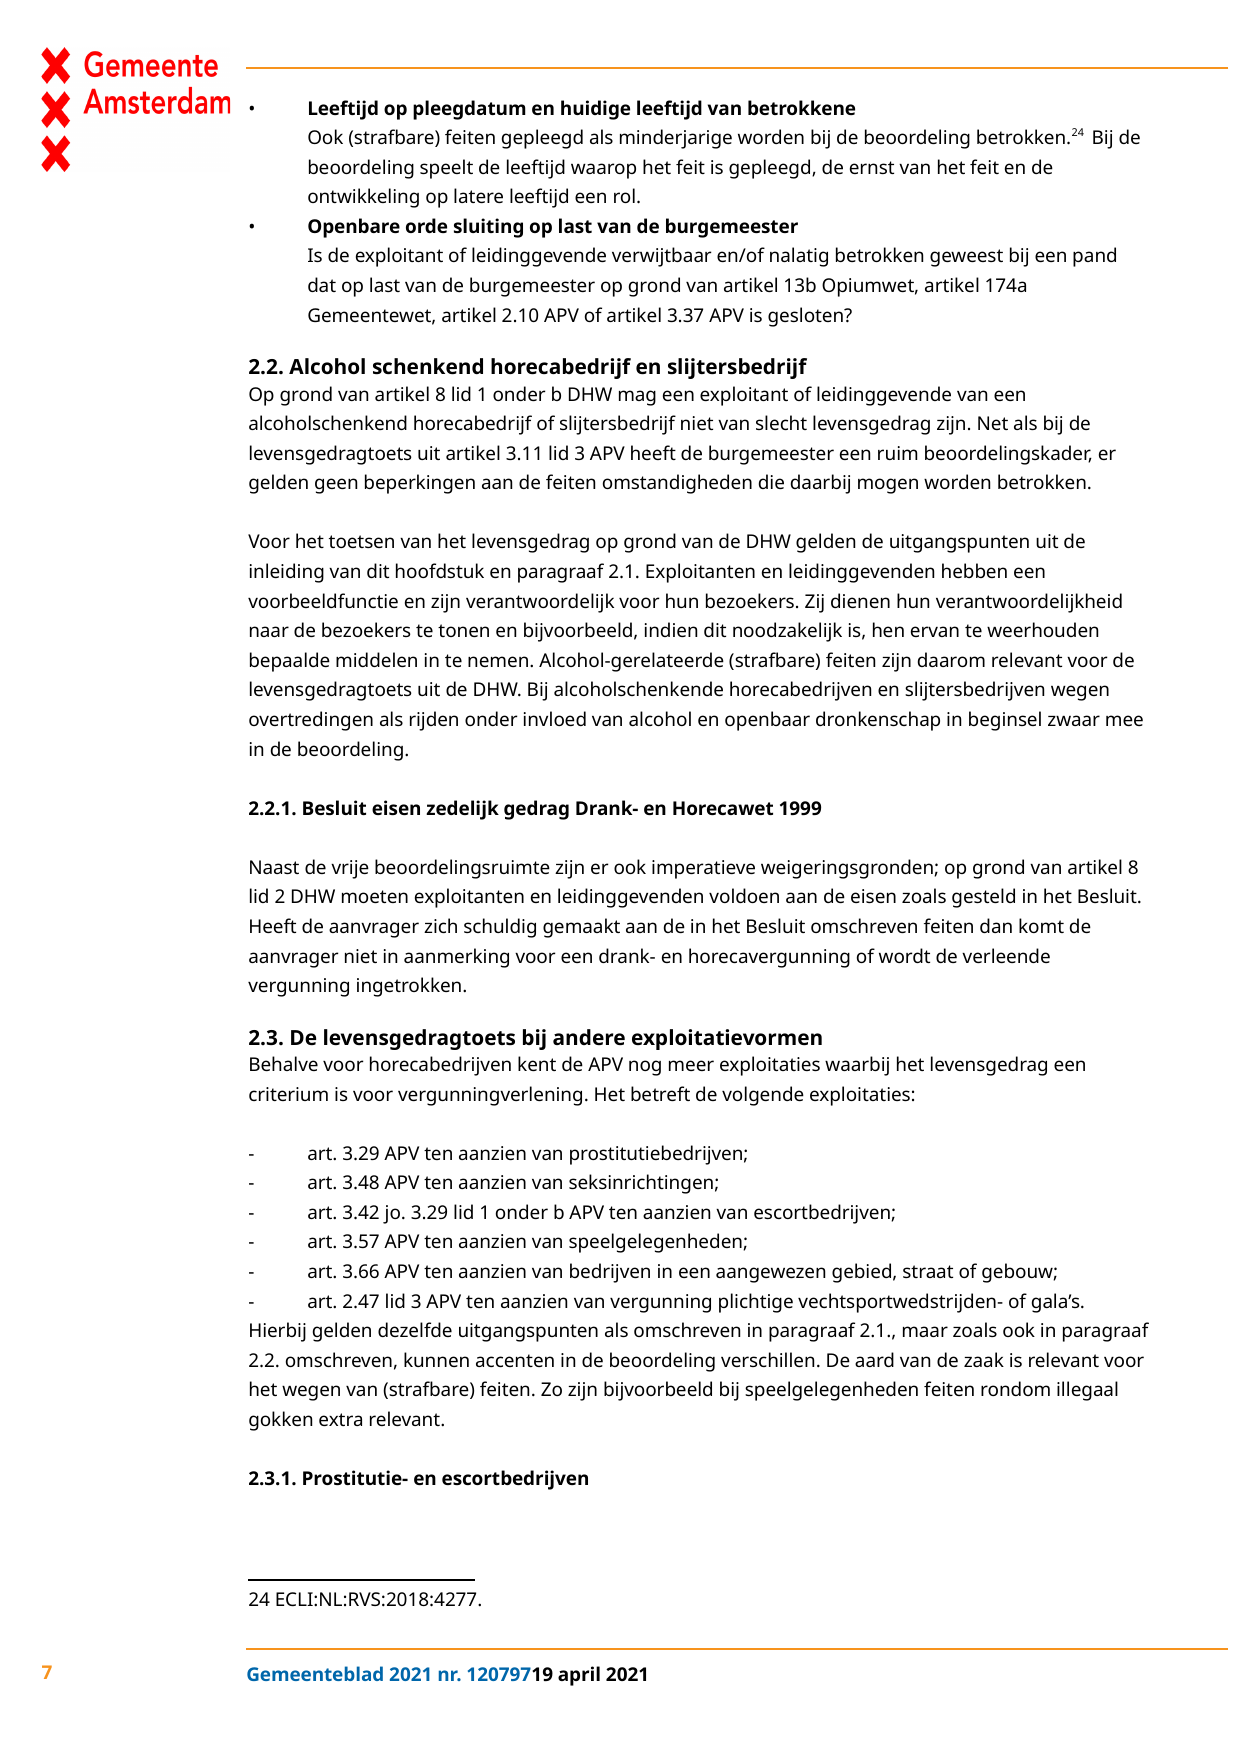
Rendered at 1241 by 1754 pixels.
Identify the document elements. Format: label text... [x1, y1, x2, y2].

list ECLI:NL:RVS:2018:4277. [248, 1586, 1152, 1612]
list art. 3.42 jo. 3.29 lid 1 onder b APV ten aanzien van escortbedrijven; [248, 1199, 1152, 1225]
picture [41, 47, 231, 172]
list Ook (strafbare) feiten gepleegd als minderjarige worden bij de beoordeling betrokken. Bij de beoordeling speelt de leeftijd waarop het feit is gepleegd, de ernst van het feit en de ontwikkeling op latere leeftijd een rol. [248, 124, 1152, 209]
text 2.3. De levensgedragtoets bij andere exploitatievormen [248, 1023, 1152, 1051]
text 2.2. Alcohol schenkend horecabedrijf en slijtersbedrijf [248, 352, 1152, 381]
list Openbare orde sluiting op last van de burgemeester [248, 213, 1152, 239]
text Behalve voor horecabedrijven kent de APV nog meer exploitaties waarbij het levensgedrag een criterium is voor vergunningverlening. Het betreft de volgende exploitaties: [248, 1051, 1152, 1107]
list art. 3.29 APV ten aanzien van prostitutiebedrijven; [248, 1140, 1152, 1166]
text Hierbij gelden dezelfde uitgangspunten als omschreven in paragraaf 2.1., maar zoals ook in paragraaf 2.2. omschreven, kunnen accenten in de beoordeling verschillen. De aard van de zaak is relevant voor het wegen van (strafbare) feiten. Zo zijn bijvoorbeeld bij speelgelegenheden feiten rondom illegaal gokken extra relevant. [248, 1317, 1152, 1432]
text Naast de vrije beoordelingsruimte zijn er ook imperatieve weigeringsgronden; op grond van artikel 8 lid 2 DHW moeten exploitanten en leidinggevenden voldoen aan de eisen zoals gesteld in het Besluit. Heeft de aanvrager zich schuldig gemaakt aan de in het Besluit omschreven feiten dan komt de aanvrager niet in aanmerking voor een drank- en horecavergunning of wordt de verleende vergunning ingetrokken. [248, 854, 1152, 998]
text Voor het toetsen van het levensgedrag op grond van de DHW gelden de uitgangspunten uit de inleiding van dit hoofdstuk en paragraaf 2.1. Exploitanten en leidinggevenden hebben een voorbeeldfunctie en zijn verantwoordelijk voor hun bezoekers. Zij dienen hun verantwoordelijkheid naar de bezoekers te tonen en bijvoorbeeld, indien dit noodzakelijk is, hen ervan te weerhouden bepaalde middelen in te nemen. Alcohol-gerelateerde (strafbare) feiten zijn daarom relevant voor de levensgedragtoets uit de DHW. Bij alcoholschenkende horecabedrijven en slijtersbedrijven wegen overtredingen als rijden onder invloed van alcohol en openbaar dronkenschap in beginsel zwaar mee in de beoordeling. [248, 529, 1152, 761]
text Op grond van artikel 8 lid 1 onder b DHW mag een exploitant of leidinggevende van een alcoholschenkend horecabedrijf of slijtersbedrijf niet van slecht levensgedrag zijn. Net als bij de levensgedragtoets uit artikel 3.11 lid 3 APV heeft de burgemeester een ruim beoordelingskader, er gelden geen beperkingen aan de feiten omstandigheden die daarbij mogen worden betrokken. [248, 381, 1152, 495]
list Leeftijd op pleegdatum en huidige leeftijd van betrokkene [248, 95, 1152, 121]
text 2.2.1. Besluit eisen zedelijk gedrag Drank- en Horecawet 1999 [248, 795, 1152, 821]
list Is de exploitant of leidinggevende verwijtbaar en/of nalatig betrokken geweest bij een pand dat op last van de burgemeester op grond van artikel 13b Opiumwet, artikel 174a Gemeentewet, artikel 2.10 APV of artikel 3.37 APV is gesloten? [248, 243, 1152, 328]
list art. 2.47 lid 3 APV ten aanzien van vergunning plichtige vechtsportwedstrijden- of gala’s. [248, 1288, 1152, 1314]
list art. 3.48 APV ten aanzien van seksinrichtingen; [248, 1169, 1152, 1195]
text 2.3.1. Prostitutie- en escortbedrijven [248, 1465, 1152, 1491]
list art. 3.66 APV ten aanzien van bedrijven in een aangewezen gebied, straat of gebouw; [248, 1258, 1152, 1284]
list art. 3.57 APV ten aanzien van speelgelegenheden; [248, 1229, 1152, 1254]
